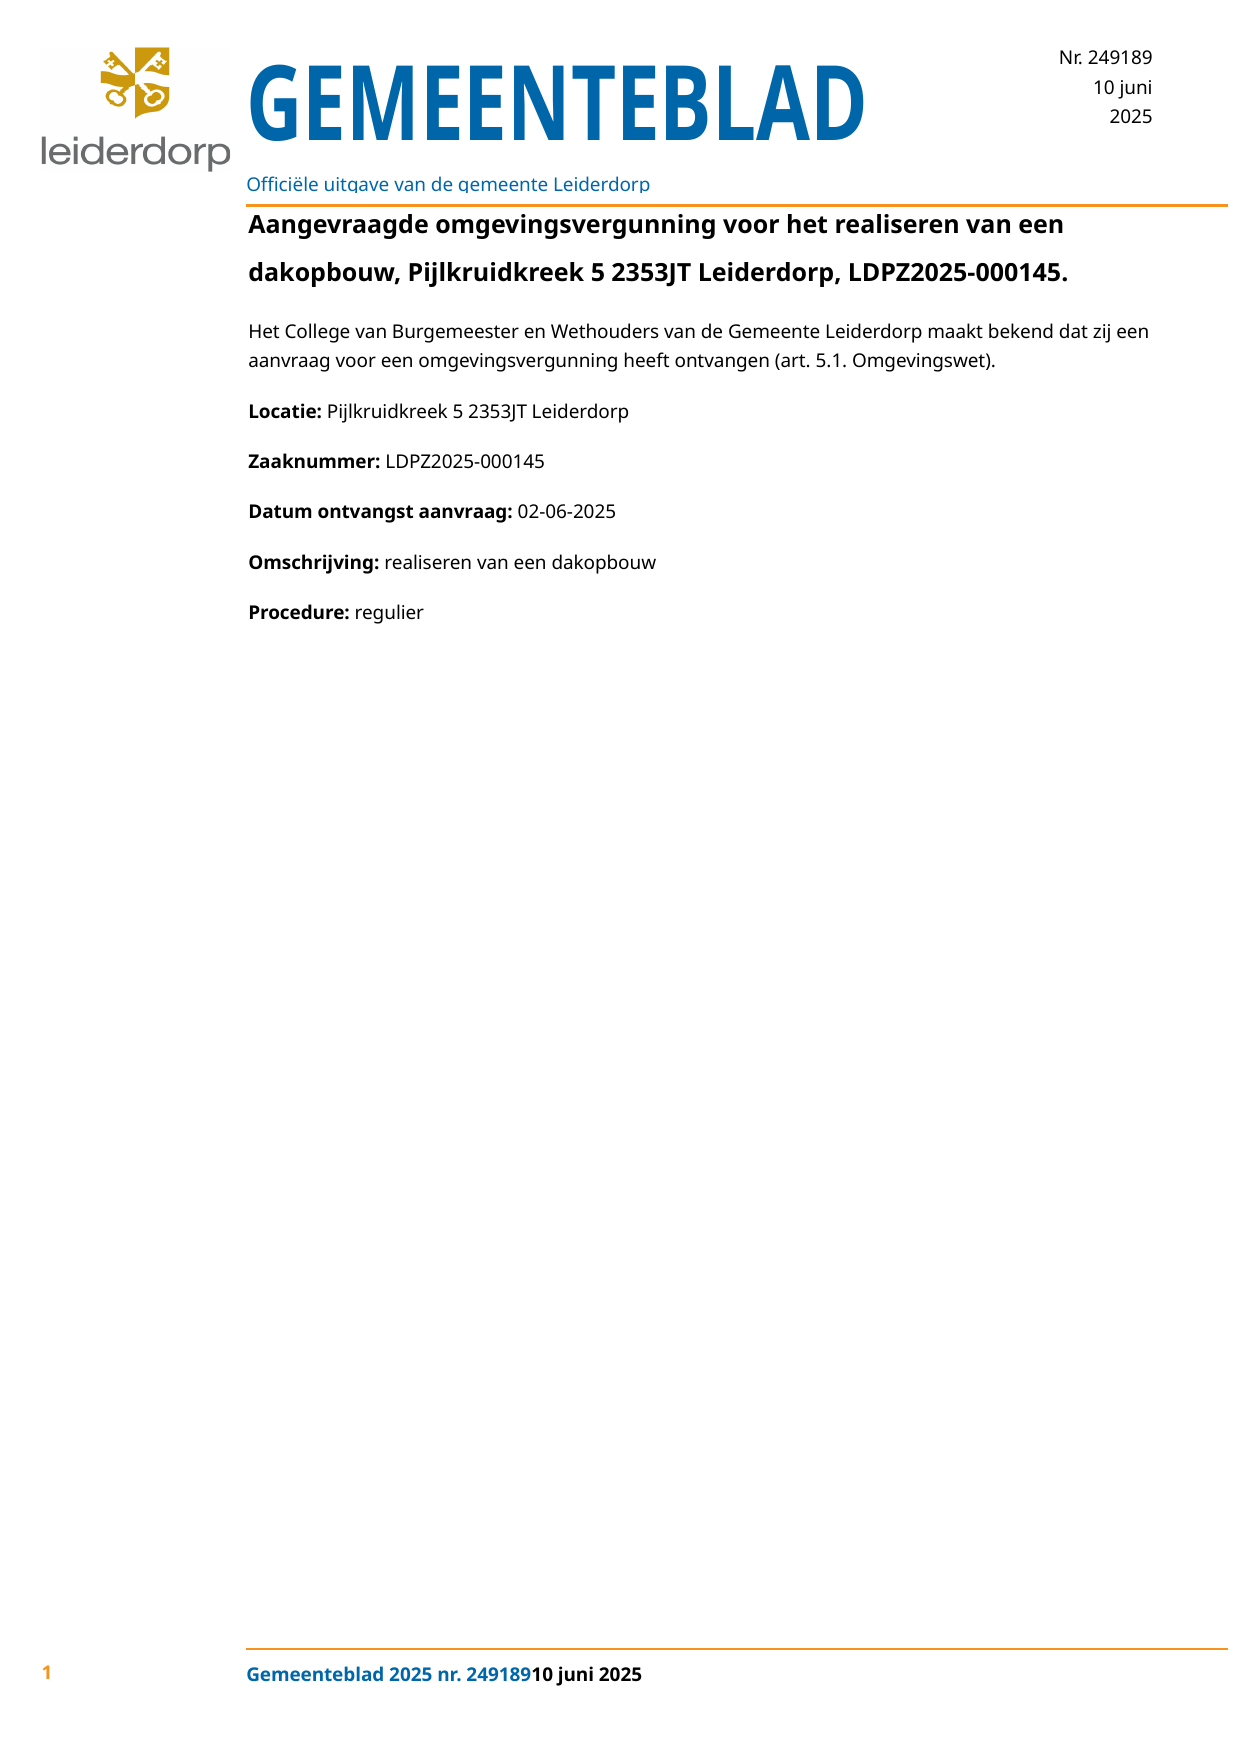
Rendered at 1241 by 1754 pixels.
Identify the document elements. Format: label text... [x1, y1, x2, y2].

text Omschrijving: realiseren van een dakopbouw [248, 549, 1152, 575]
text Zaaknummer: LDPZ2025-000145 [248, 448, 1152, 474]
picture [41, 47, 231, 172]
text Datum ontvangst aanvraag: 02-06-2025 [248, 499, 1152, 524]
text Locatie: Pijlkruidkreek 5 2353JT Leiderdorp [248, 398, 1152, 424]
text Aangevraagde omgevingsvergunning voor het realiseren van een dakopbouw, Pijlkruidkreek 5 2353JT Leiderdorp, LDPZ2025-000145. [248, 207, 1152, 288]
text Het College van Burgemeester en Wethouders van de Gemeente Leiderdorp maakt bekend dat zij een aanvraag voor een omgevingsvergunning heeft ontvangen (art. 5.1. Omgevingswet). [248, 318, 1152, 373]
text Procedure: regulier [248, 599, 1152, 625]
